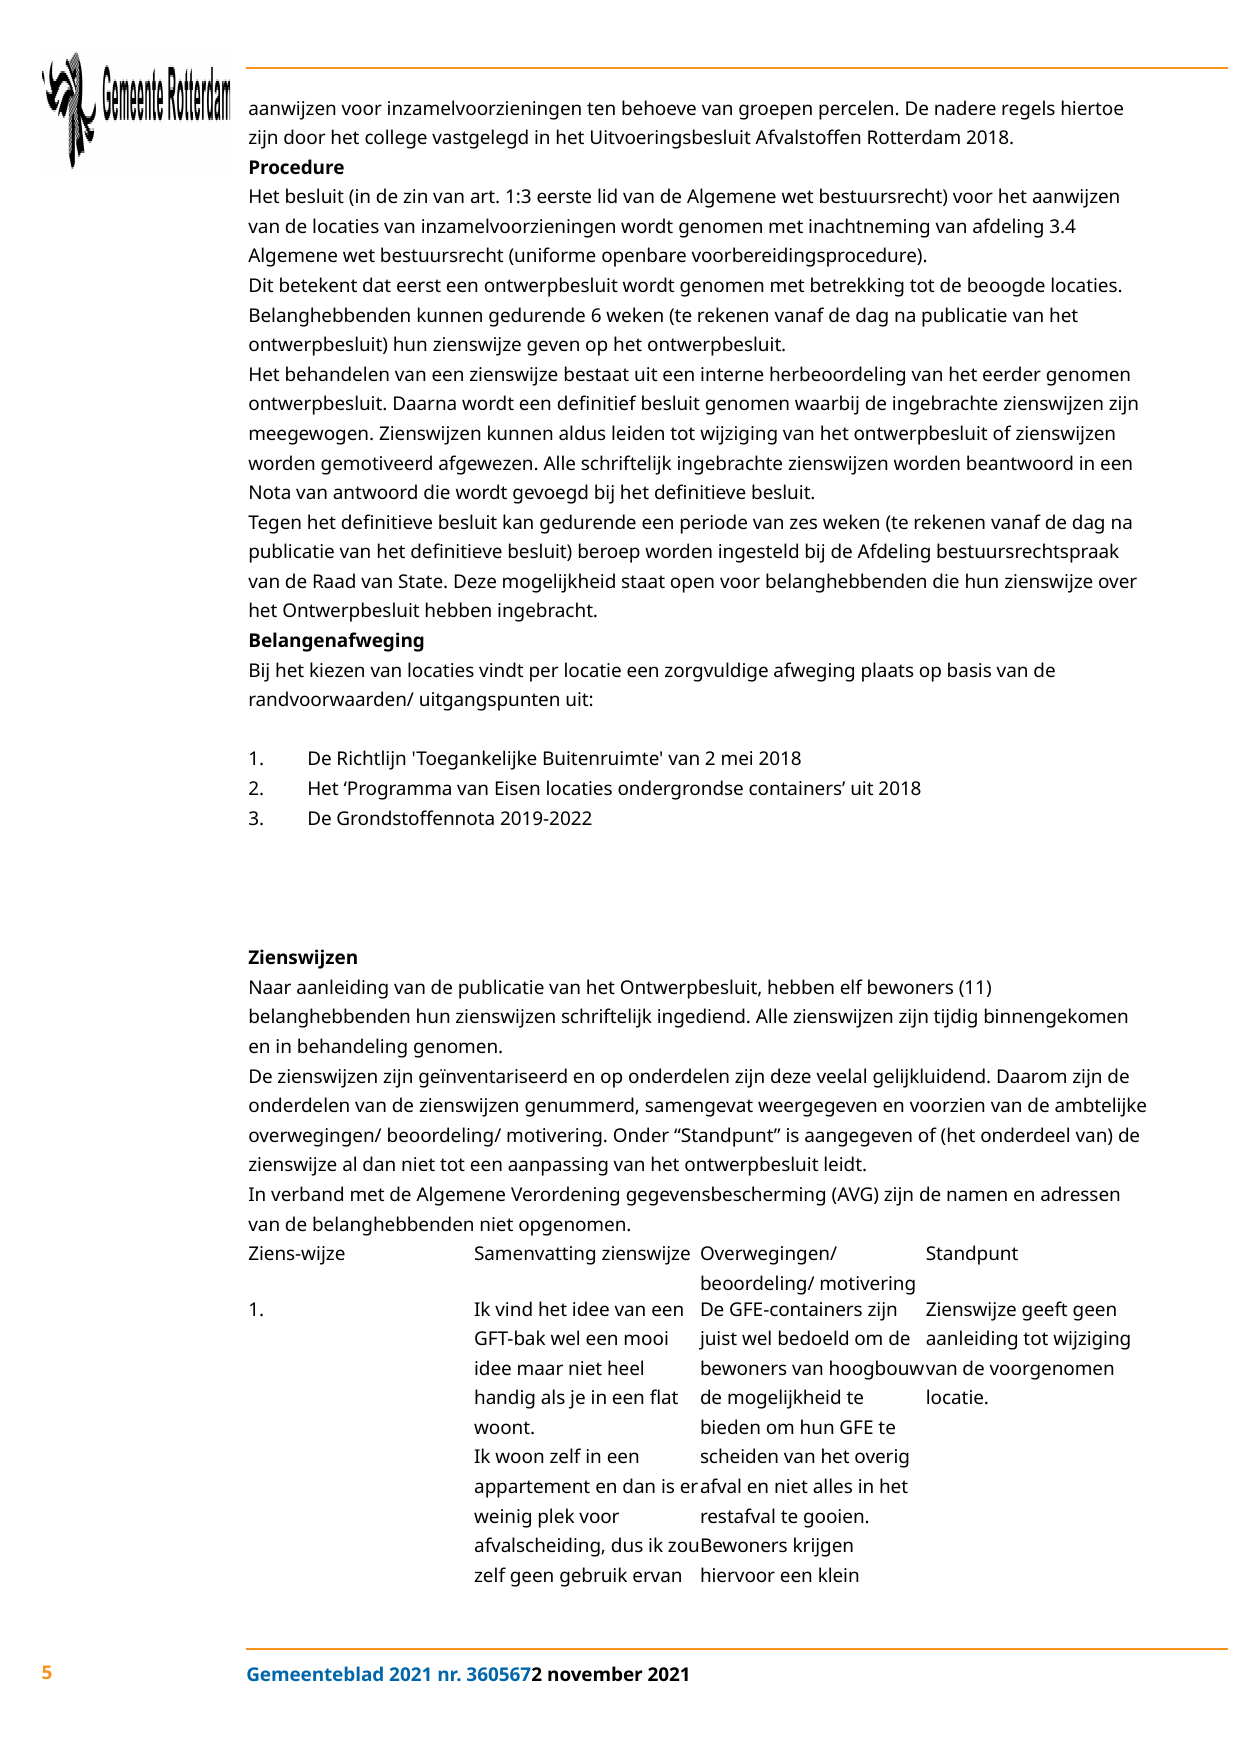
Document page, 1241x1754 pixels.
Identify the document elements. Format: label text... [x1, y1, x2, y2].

table_cell [587, 916, 700, 941]
table_cell [248, 916, 361, 941]
text Naar aanleiding van de publicatie van het Ontwerpbesluit, hebben elf bewoners (11) belanghebbenden hun zienswijzen schriftelijk ingediend. Alle zienswijzen zijn tijdig binnengekomen en in behandeling genomen. [248, 974, 1152, 1059]
table_cell [248, 890, 361, 916]
text Belangenafweging [248, 627, 1152, 653]
text Procedure [248, 154, 1152, 180]
table_cell [1039, 916, 1152, 941]
table_cell [700, 916, 813, 941]
table_header Standpunt [926, 1240, 1152, 1296]
table_cell [361, 916, 474, 941]
text aanwijzen voor inzamelvoorzieningen ten behoeve van groepen percelen. De nadere regels hiertoe zijn door het college vastgelegd in het Uitvoeringsbesluit Afvalstoffen Rotterdam 2018. [248, 95, 1152, 150]
table_cell [700, 890, 813, 916]
table_header Samenvatting zienswijze [474, 1240, 700, 1296]
table_header Ziens-wijze [248, 1240, 474, 1296]
list De Richtlijn 'Toegankelijke Buitenruimte' van 2 mei 2018 [248, 746, 1152, 771]
table_header [248, 864, 361, 890]
table_cell [587, 890, 700, 916]
table_header [361, 864, 474, 890]
table_cell [813, 890, 926, 916]
table_cell [1039, 890, 1152, 916]
table_cell [926, 916, 1038, 941]
table_cell [474, 916, 587, 941]
table_cell [813, 916, 926, 941]
text Dit betekent dat eerst een ontwerpbesluit wordt genomen met betrekking tot de beoogde locaties. Belanghebbenden kunnen gedurende 6 weken (te rekenen vanaf de dag na publicatie van het ontwerpbesluit) hun zienswijze geven op het ontwerpbesluit. [248, 272, 1152, 357]
picture [41, 47, 231, 172]
text Tegen het definitieve besluit kan gedurende een periode van zes weken (te rekenen vanaf de dag na publicatie van het definitieve besluit) beroep worden ingesteld bij de Afdeling bestuursrechtspraak van de Raad van State. Deze mogelijkheid staat open voor belanghebbenden die hun zienswijze over het Ontwerpbesluit hebben ingebracht. [248, 509, 1152, 623]
text Bij het kiezen van locaties vindt per locatie een zorgvuldige afweging plaats op basis van de randvoorwaarden/ uitgangspunten uit: [248, 657, 1152, 712]
table_cell De GFE-containers zijn juist wel bedoeld om de bewoners van hoogbouw de mogelijkheid te bieden om hun GFE te scheiden van het overig afval en niet alles in het restafval te gooien. Bewoners krijgen hiervoor een klein [700, 1296, 926, 1588]
table_cell 1. [248, 1296, 474, 1588]
table_cell [474, 890, 587, 916]
table_cell Ik vind het idee van een GFT-bak wel een mooi idee maar niet heel handig als je in een flat woont. Ik woon zelf in een appartement en dan is er weinig plek voor afvalscheiding, dus ik zou zelf geen gebruik ervan [474, 1296, 700, 1588]
list Het ‘Programma van Eisen locaties ondergrondse containers’ uit 2018 [248, 775, 1152, 801]
table_header Overwegingen/ beoordeling/ motivering [700, 1240, 926, 1296]
table_cell [926, 890, 1038, 916]
table_cell Zienswijze geeft geen aanleiding tot wijziging van de voorgenomen locatie. [926, 1296, 1152, 1588]
list De Grondstoffennota 2019-2022 [248, 805, 1152, 831]
text De zienswijzen zijn geïnventariseerd en op onderdelen zijn deze veelal gelijkluidend. Daarom zijn de onderdelen van de zienswijzen genummerd, samengevat weergegeven en voorzien van de ambtelijke overwegingen/ beoordeling/ motivering. Onder “Standpunt” is aangegeven of (het onderdeel van) de zienswijze al dan niet tot een aanpassing van het ontwerpbesluit leidt. [248, 1063, 1152, 1177]
table_header [474, 864, 587, 890]
text Het behandelen van een zienswijze bestaat uit een interne herbeoordeling van het eerder genomen ontwerpbesluit. Daarna wordt een definitief besluit genomen waarbij de ingebrachte zienswijzen zijn meegewogen. Zienswijzen kunnen aldus leiden tot wijziging van het ontwerpbesluit of zienswijzen worden gemotiveerd afgewezen. Alle schriftelijk ingebrachte zienswijzen worden beantwoord in een Nota van antwoord die wordt gevoegd bij het definitieve besluit. [248, 361, 1152, 505]
text Zienswijzen [248, 944, 1152, 970]
text Het besluit (in de zin van art. 1:3 eerste lid van de Algemene wet bestuursrecht) voor het aanwijzen van de locaties van inzamelvoorzieningen wordt genomen met inachtneming van afdeling 3.4 Algemene wet bestuursrecht (uniforme openbare voorbereidingsprocedure). [248, 183, 1152, 268]
text In verband met de Algemene Verordening gegevensbescherming (AVG) zijn de namen en adressen van de belanghebbenden niet opgenomen. [248, 1181, 1152, 1236]
table_cell [361, 890, 474, 916]
